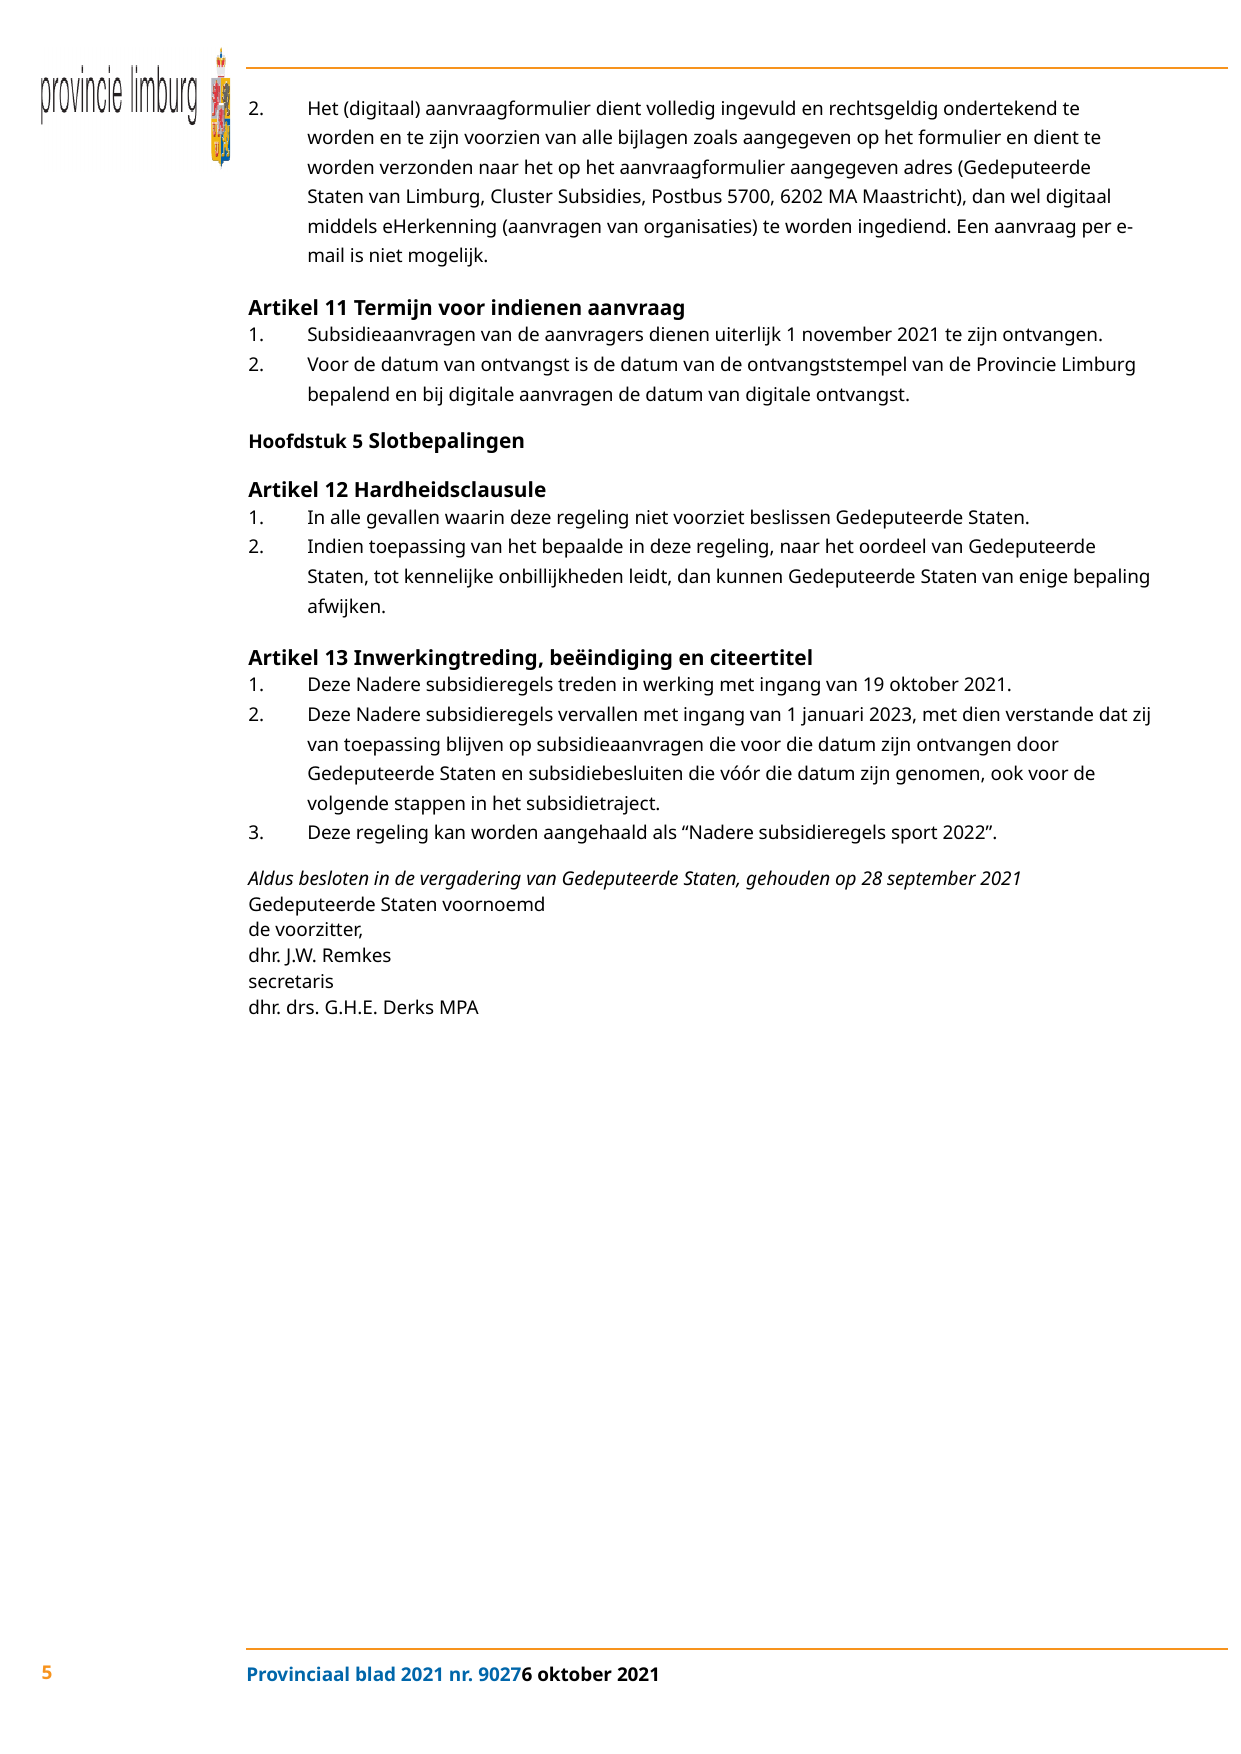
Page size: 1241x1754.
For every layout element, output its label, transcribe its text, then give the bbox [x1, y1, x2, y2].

list Subsidieaanvragen van de aanvragers dienen uiterlijk 1 november 2021 te zijn ontvangen. [248, 322, 1152, 347]
text dhr. drs. G.H.E. Derks MPA [248, 994, 1152, 1019]
list In alle gevallen waarin deze regeling niet voorziet beslissen Gedeputeerde Staten. [248, 504, 1152, 530]
text secretaris [248, 968, 1152, 994]
text Hoofdstuk 5 Slotbepalingen [248, 426, 1152, 455]
text Aldus besloten in de vergadering van Gedeputeerde Staten, gehouden op 28 september 2021 [248, 865, 1152, 891]
list Het (digitaal) aanvraagformulier dient volledig ingevuld en rechtsgeldig ondertekend te worden en te zijn voorzien van alle bijlagen zoals aangegeven op het formulier en dient te worden verzonden naar het op het aanvraagformulier aangegeven adres (Gedeputeerde Staten van Limburg, Cluster Subsidies, Postbus 5700, 6202 MA Maastricht), dan wel digitaal middels eHerkenning (aanvragen van organisaties) te worden ingediend. Een aanvraag per e-mail is niet mogelijk. [248, 95, 1152, 268]
text Artikel 12 Hardheidsclausule [248, 476, 1152, 504]
list Voor de datum van ontvangst is de datum van de ontvangststempel van de Provincie Limburg bepalend en bij digitale aanvragen de datum van digitale ontvangst. [248, 351, 1152, 406]
list Deze Nadere subsidieregels vervallen met ingang van 1 januari 2023, met dien verstande dat zij van toepassing blijven op subsidieaanvragen die voor die datum zijn ontvangen door Gedeputeerde Staten en subsidiebesluiten die vóór die datum zijn genomen, ook voor de volgende stappen in het subsidietraject. [248, 701, 1152, 816]
text Artikel 11 Termijn voor indienen aanvraag [248, 293, 1152, 322]
picture [41, 47, 231, 172]
text dhr. J.W. Remkes [248, 942, 1152, 968]
list Deze Nadere subsidieregels treden in werking met ingang van 19 oktober 2021. [248, 672, 1152, 697]
text Gedeputeerde Staten voornoemd [248, 891, 1152, 917]
list Indien toepassing van het bepaalde in deze regeling, naar het oordeel van Gedeputeerde Staten, tot kennelijke onbillijkheden leidt, dan kunnen Gedeputeerde Staten van enige bepaling afwijken. [248, 534, 1152, 618]
list Deze regeling kan worden aangehaald als “Nadere subsidieregels sport 2022”. [248, 819, 1152, 845]
text de voorzitter, [248, 917, 1152, 942]
text Artikel 13 Inwerkingtreding, beëindiging en citeertitel [248, 643, 1152, 672]
